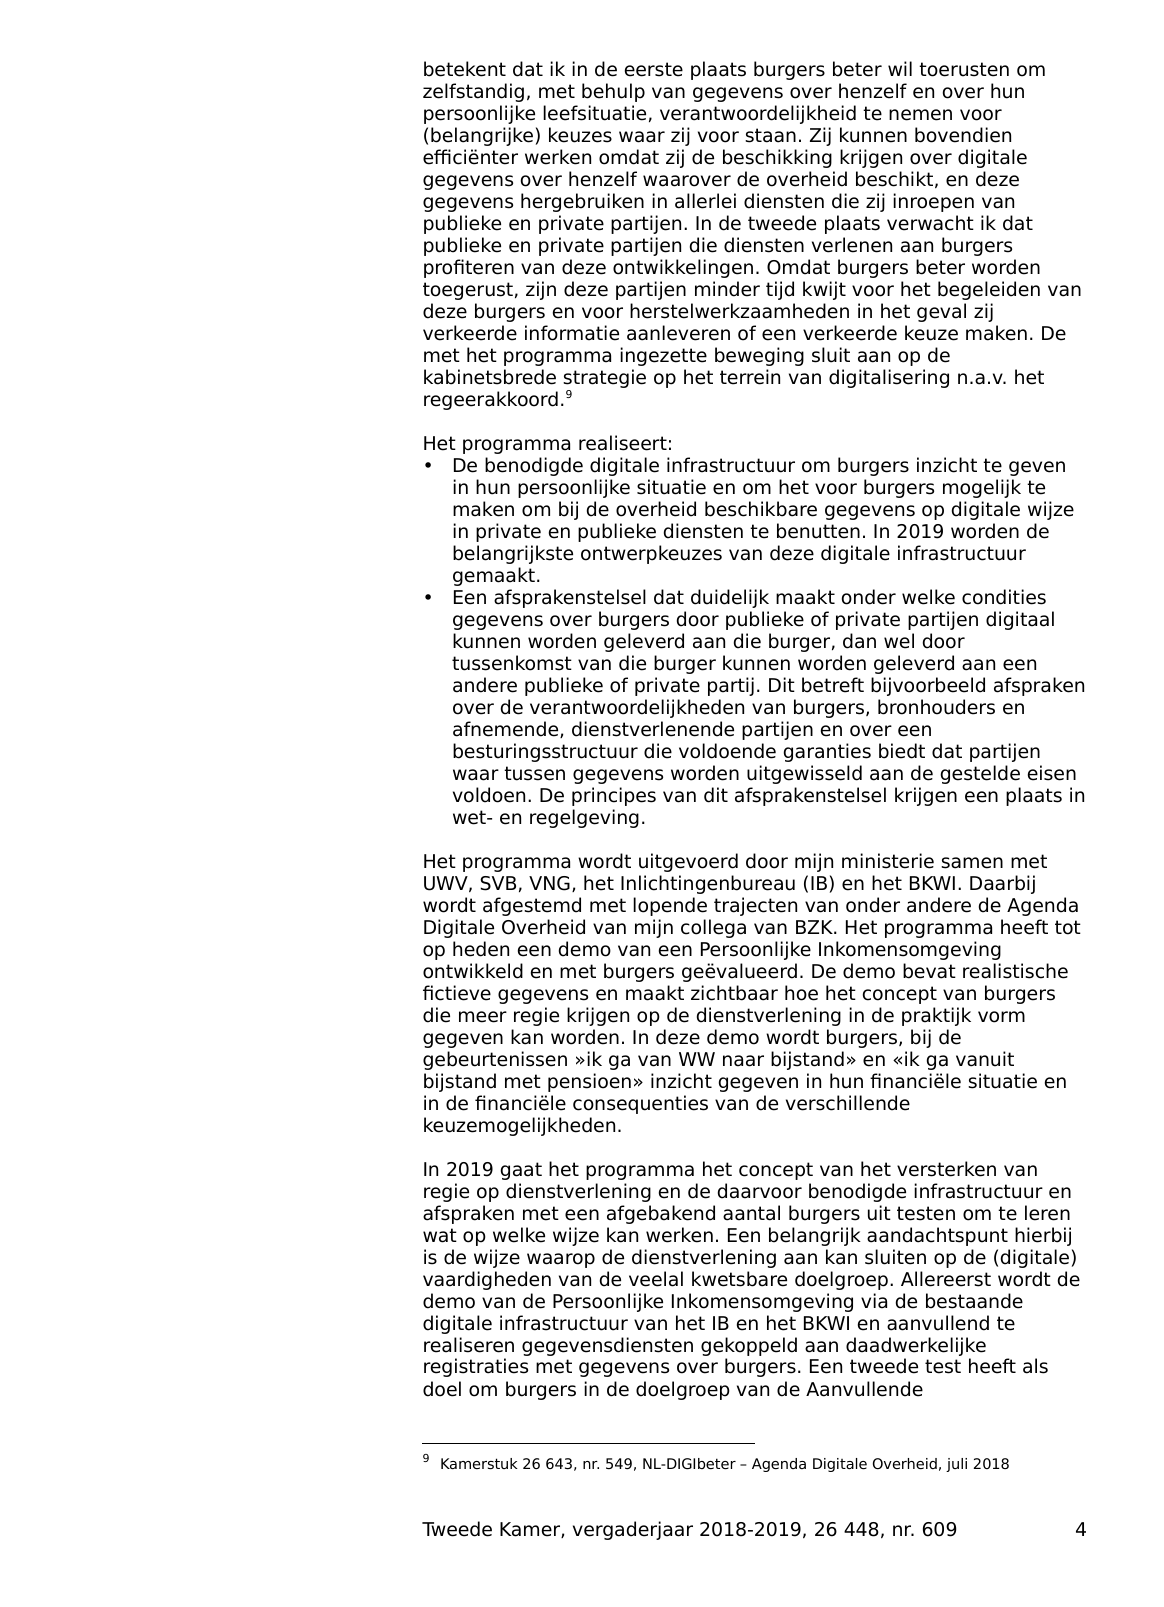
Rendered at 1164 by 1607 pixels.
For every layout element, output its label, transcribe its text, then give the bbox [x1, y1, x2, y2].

text Het programma realiseert: [422, 433, 1087, 455]
text • De benodigde digitale infrastructuur om burgers inzicht te geven in hun persoonlijke situatie en om het voor burgers mogelijk te maken om bij de overheid beschikbare gegevens op digitale wijze in private en publieke diensten te benutten. In 2019 worden de belangrijkste ontwerpkeuzes van deze digitale infrastructuur gemaakt. [422, 455, 1087, 587]
text • Een afsprakenstelsel dat duidelijk maakt onder welke condities gegevens over burgers door publieke of private partijen digitaal kunnen worden geleverd aan die burger, dan wel door tussenkomst van die burger kunnen worden geleverd aan een andere publieke of private partij. Dit betreft bijvoorbeeld afspraken over de verantwoordelijkheden van burgers, bronhouders en afnemende, dienstverlenende partijen en over een besturingsstructuur die voldoende garanties biedt dat partijen waar tussen gegevens worden uitgewisseld aan de gestelde eisen voldoen. De principes van dit afsprakenstelsel krijgen een plaats in wet- en regelgeving. [422, 587, 1087, 828]
text In 2019 gaat het programma het concept van het versterken van regie op dienstverlening en de daarvoor benodigde infrastructuur en afspraken met een afgebakend aantal burgers uit testen om te leren wat op welke wijze kan werken. Een belangrijk aandachtspunt hierbij is de wijze waarop de dienstverlening aan kan sluiten op de (digitale) vaardigheden van de veelal kwetsbare doelgroep. Allereerst wordt de demo van de Persoonlijke Inkomensomgeving via de bestaande digitale infrastructuur van het IB en het BKWI en aanvullend te realiseren gegevensdiensten gekoppeld aan daadwerkelijke registraties met gegevens over burgers. Een tweede test heeft als doel om burgers in de doelgroep van de Aanvullende [422, 1159, 1087, 1400]
text betekent dat ik in de eerste plaats burgers beter wil toerusten om zelfstandig, met behulp van gegevens over henzelf en over hun persoonlijke leefsituatie, verantwoordelijkheid te nemen voor (belangrijke) keuzes waar zij voor staan. Zij kunnen bovendien efficiënter werken omdat zij de beschikking krijgen over digitale gegevens over henzelf waarover de overheid beschikt, en deze gegevens hergebruiken in allerlei diensten die zij inroepen van publieke en private partijen. In de tweede plaats verwacht ik dat publieke en private partijen die diensten verlenen aan burgers profiteren van deze ontwikkelingen. Omdat burgers beter worden toegerust, zijn deze partijen minder tijd kwijt voor het begeleiden van deze burgers en voor herstelwerkzaamheden in het geval zij verkeerde informatie aanleveren of een verkeerde keuze maken. De met het programma ingezette beweging sluit aan op de kabinetsbrede strategie op het terrein van digitalisering n.a.v. het regeerakkoord. [422, 59, 1087, 411]
text Het programma wordt uitgevoerd door mijn ministerie samen met UWV, SVB, VNG, het Inlichtingenbureau (IB) en het BKWI. Daarbij wordt afgestemd met lopende trajecten van onder andere de Agenda Digitale Overheid van mijn collega van BZK. Het programma heeft tot op heden een demo van een Persoonlijke Inkomensomgeving ontwikkeld en met burgers geëvalueerd. De demo bevat realistische fictieve gegevens en maakt zichtbaar hoe het concept van burgers die meer regie krijgen op de dienstverlening in de praktijk vorm gegeven kan worden. In deze demo wordt burgers, bij de gebeurtenissen »ik ga van WW naar bijstand» en «ik ga vanuit bijstand met pensioen» inzicht gegeven in hun financiële situatie en in de financiële consequenties van de verschillende keuzemogelijkheden. [422, 851, 1087, 1136]
text Kamerstuk 26 643, nr. 549, NL-DIGIbeter – Agenda Digitale Overheid, juli 2018 [422, 1452, 1087, 1474]
